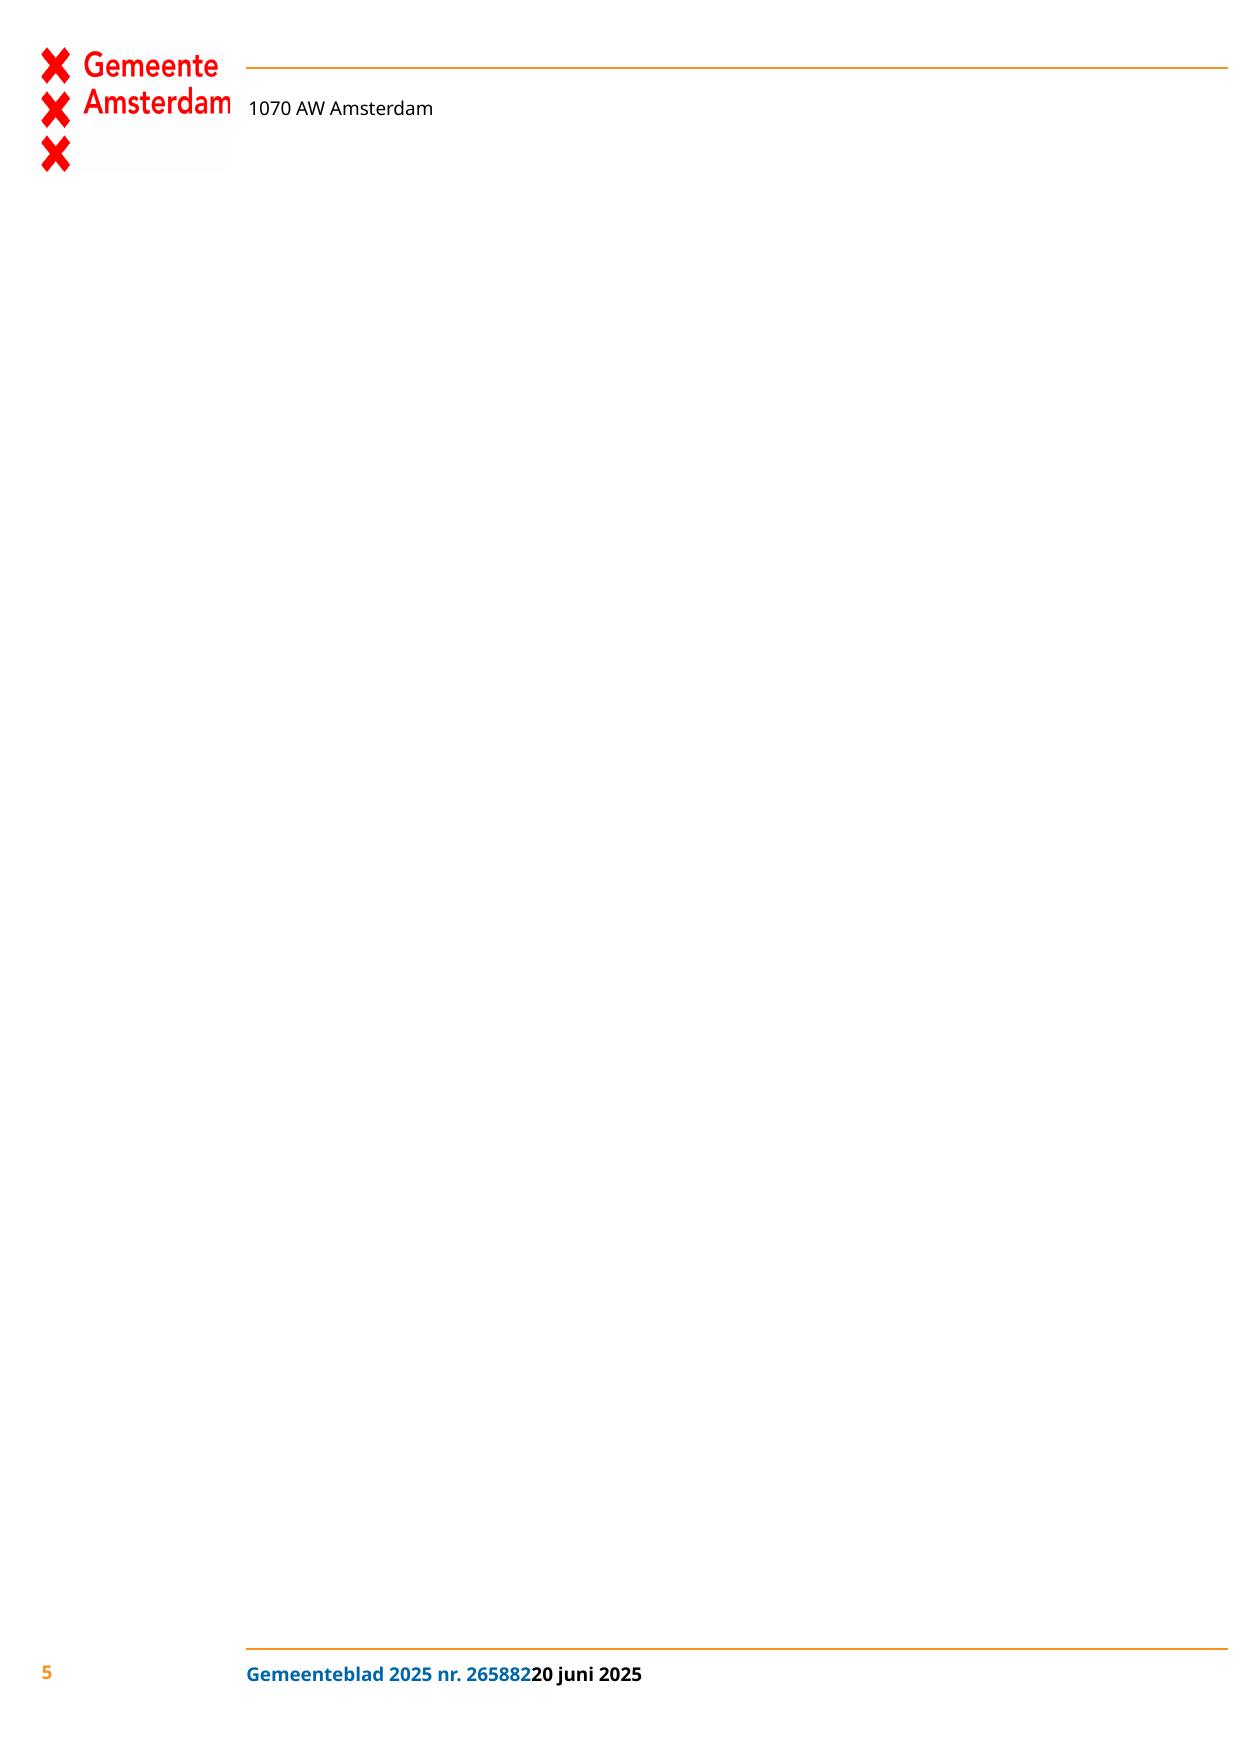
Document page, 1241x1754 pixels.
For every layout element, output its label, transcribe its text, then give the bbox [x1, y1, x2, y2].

text 1070 AW Amsterdam [248, 95, 1152, 121]
picture [41, 47, 231, 172]
